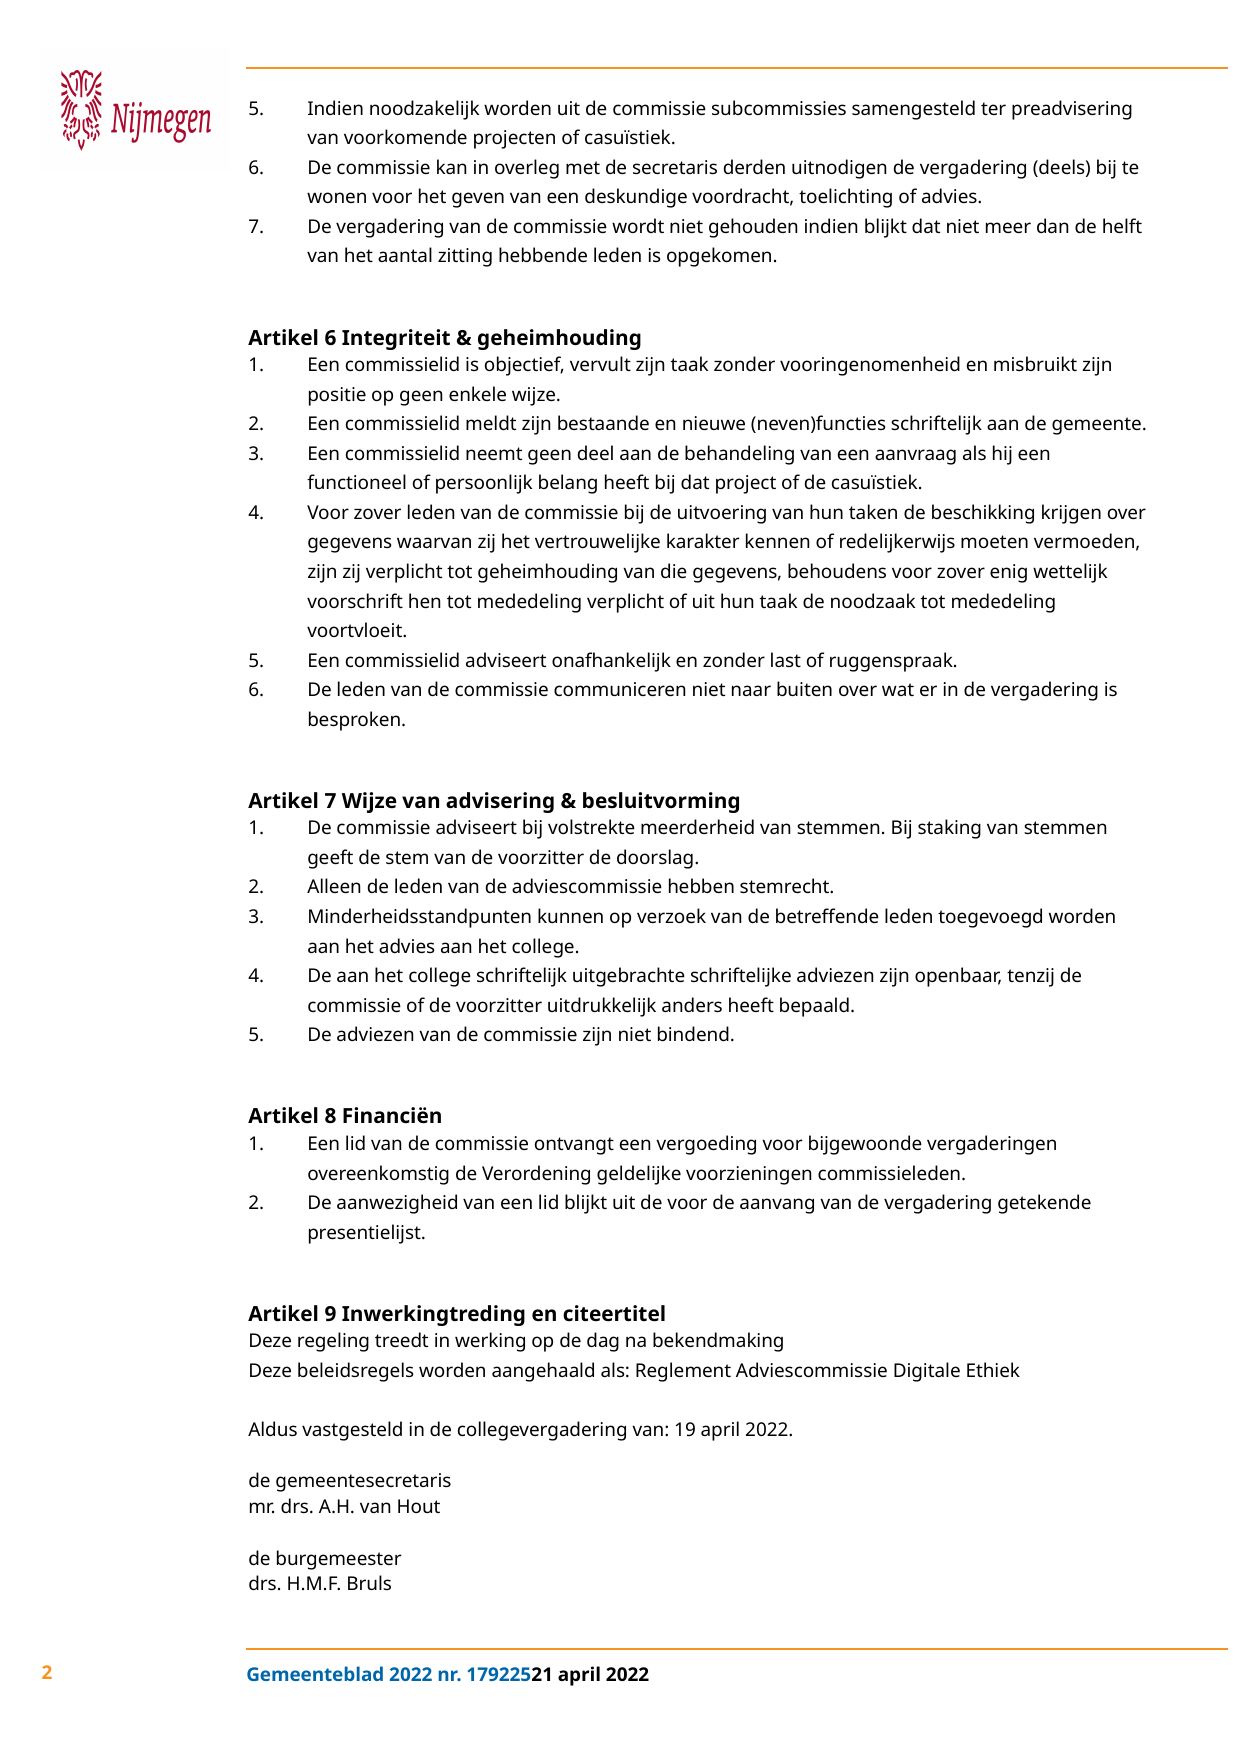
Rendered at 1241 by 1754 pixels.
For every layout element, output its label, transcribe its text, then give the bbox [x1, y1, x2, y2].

list Een lid van de commissie ontvangt een vergoeding voor bijgewoonde vergaderingen overeenkomstig de Verordening geldelijke voorzieningen commissieleden. [248, 1130, 1152, 1185]
list Een commissielid meldt zijn bestaande en nieuwe (neven)functies schriftelijk aan de gemeente. [248, 410, 1152, 436]
list De commissie kan in overleg met de secretaris derden uitnodigen de vergadering (deels) bij te wonen voor het geven van een deskundige voordracht, toelichting of advies. [248, 154, 1152, 209]
text de burgemeester [248, 1545, 1152, 1570]
text Aldus vastgesteld in de collegevergadering van: 19 april 2022. [248, 1416, 1152, 1442]
text Deze regeling treedt in werking op de dag na bekendmaking [248, 1327, 1152, 1353]
text Deze beleidsregels worden aangehaald als: Reglement Adviescommissie Digitale Ethiek [248, 1357, 1152, 1383]
picture [41, 47, 231, 172]
text drs. H.M.F. Bruls [248, 1570, 1152, 1596]
list Een commissielid neemt geen deel aan de behandeling van een aanvraag als hij een functioneel of persoonlijk belang heeft bij dat project of de casuïstiek. [248, 440, 1152, 495]
text Artikel 7 Wijze van advisering & besluitvorming [248, 786, 1152, 814]
text de gemeentesecretaris [248, 1467, 1152, 1493]
list De aan het college schriftelijk uitgebrachte schriftelijke adviezen zijn openbaar, tenzij de commissie of de voorzitter uitdrukkelijk anders heeft bepaald. [248, 962, 1152, 1018]
text mr. drs. A.H. van Hout [248, 1493, 1152, 1519]
list Voor zover leden van de commissie bij de uitvoering van hun taken de beschikking krijgen over gegevens waarvan zij het vertrouwelijke karakter kennen of redelijkerwijs moeten vermoeden, zijn zij verplicht tot geheimhouding van die gegevens, behoudens voor zover enig wettelijk voorschrift hen tot mededeling verplicht of uit hun taak de noodzaak tot mededeling voortvloeit. [248, 499, 1152, 643]
list Alleen de leden van de adviescommissie hebben stemrecht. [248, 874, 1152, 899]
list De vergadering van de commissie wordt niet gehouden indien blijkt dat niet meer dan de helft van het aantal zitting hebbende leden is opgekomen. [248, 213, 1152, 268]
list Een commissielid adviseert onafhankelijk en zonder last of ruggenspraak. [248, 647, 1152, 673]
list De aanwezigheid van een lid blijkt uit de voor de aanvang van de vergadering getekende presentielijst. [248, 1189, 1152, 1244]
list De adviezen van de commissie zijn niet bindend. [248, 1022, 1152, 1047]
list Indien noodzakelijk worden uit de commissie subcommissies samengesteld ter preadvisering van voorkomende projecten of casuïstiek. [248, 95, 1152, 150]
list De leden van de commissie communiceren niet naar buiten over wat er in de vergadering is besproken. [248, 677, 1152, 732]
text Artikel 9 Inwerkingtreding en citeertitel [248, 1299, 1152, 1327]
list Een commissielid is objectief, vervult zijn taak zonder vooringenomenheid en misbruikt zijn positie op geen enkele wijze. [248, 351, 1152, 406]
list Minderheidsstandpunten kunnen op verzoek van de betreffende leden toegevoegd worden aan het advies aan het college. [248, 903, 1152, 959]
text Artikel 6 Integriteit & geheimhouding [248, 323, 1152, 351]
text Artikel 8 Financiën [248, 1102, 1152, 1130]
list De commissie adviseert bij volstrekte meerderheid van stemmen. Bij staking van stemmen geeft de stem van de voorzitter de doorslag. [248, 814, 1152, 870]
